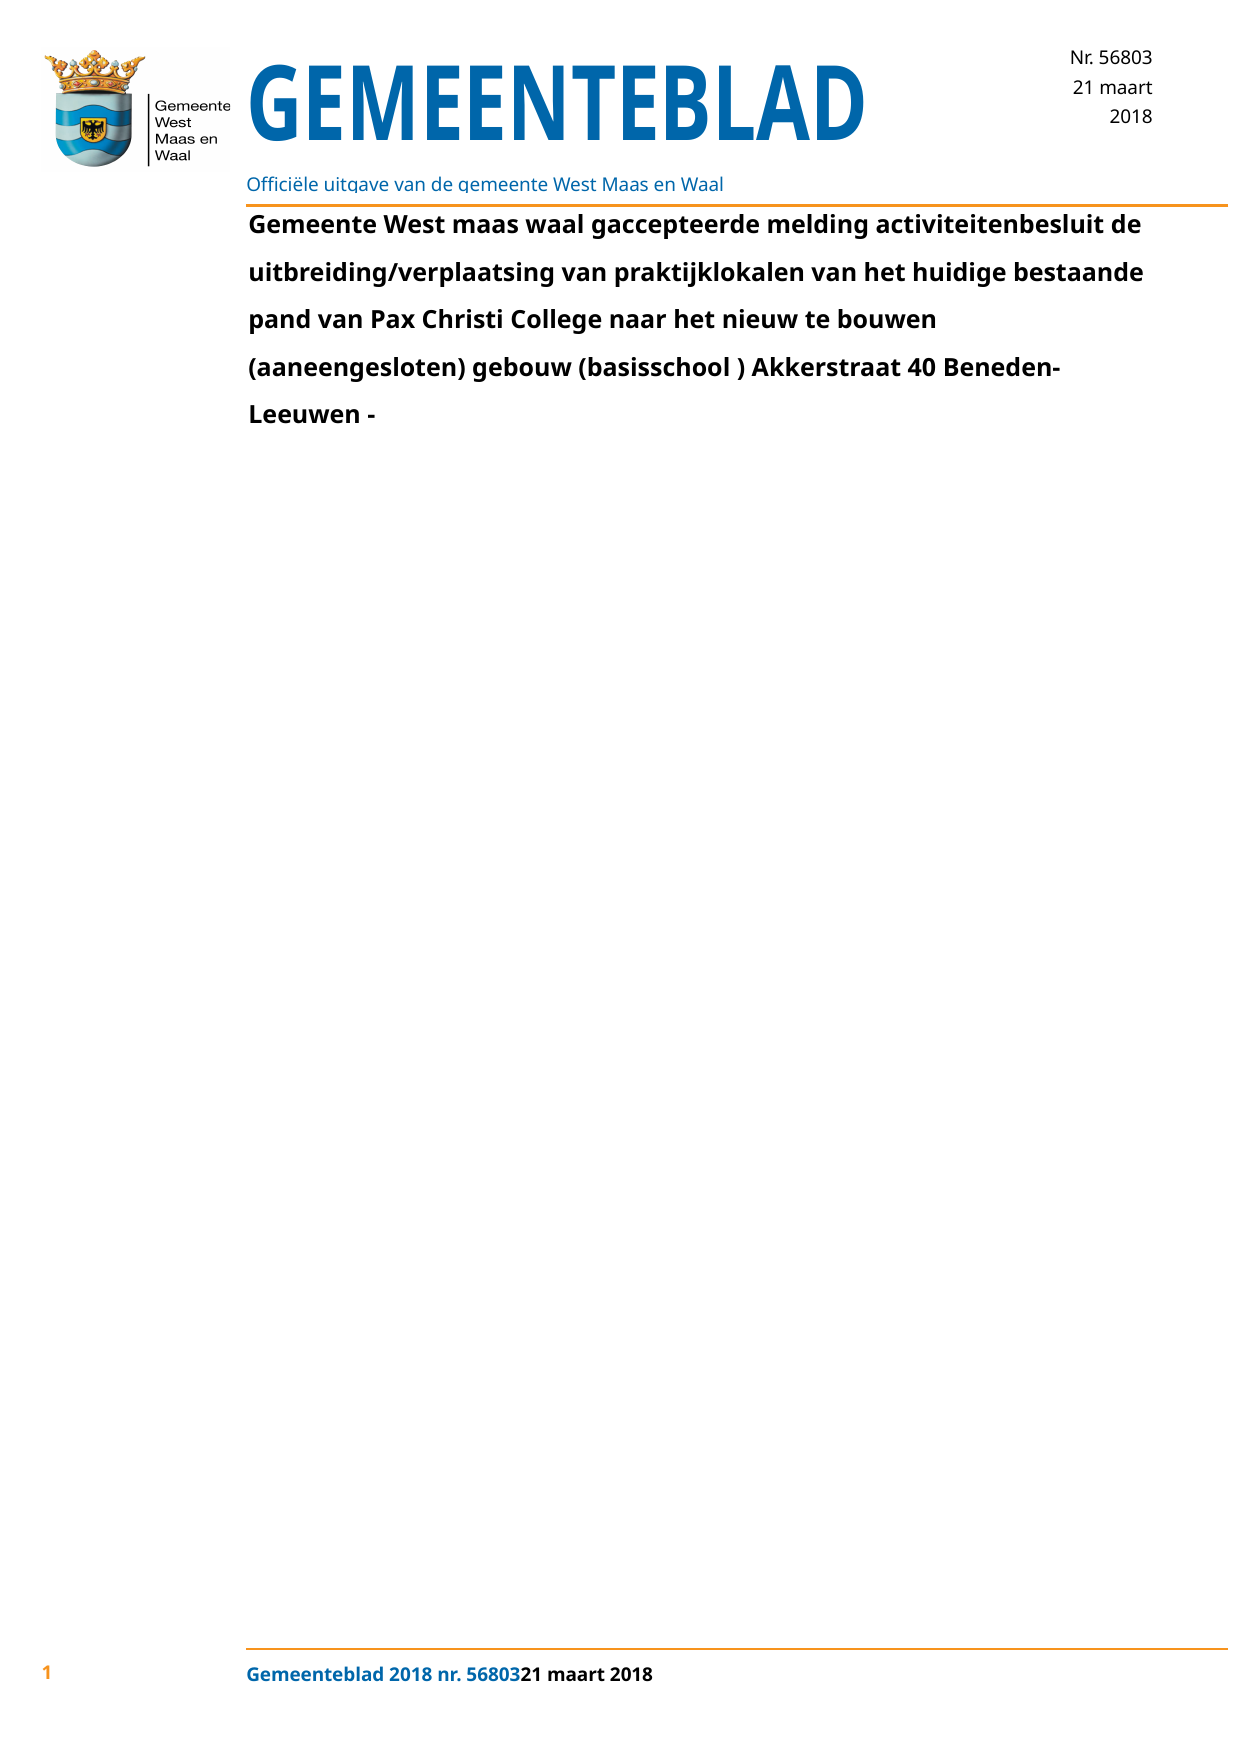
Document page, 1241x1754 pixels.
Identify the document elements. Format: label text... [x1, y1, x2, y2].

text Gemeente West maas waal gaccepteerde melding activiteitenbesluit de uitbreiding/verplaatsing van praktijklokalen van het huidige bestaande pand van Pax Christi College naar het nieuw te bouwen (aaneengesloten) gebouw (basisschool ) Akkerstraat 40 Beneden-Leeuwen - [248, 207, 1152, 431]
picture [41, 47, 231, 172]
